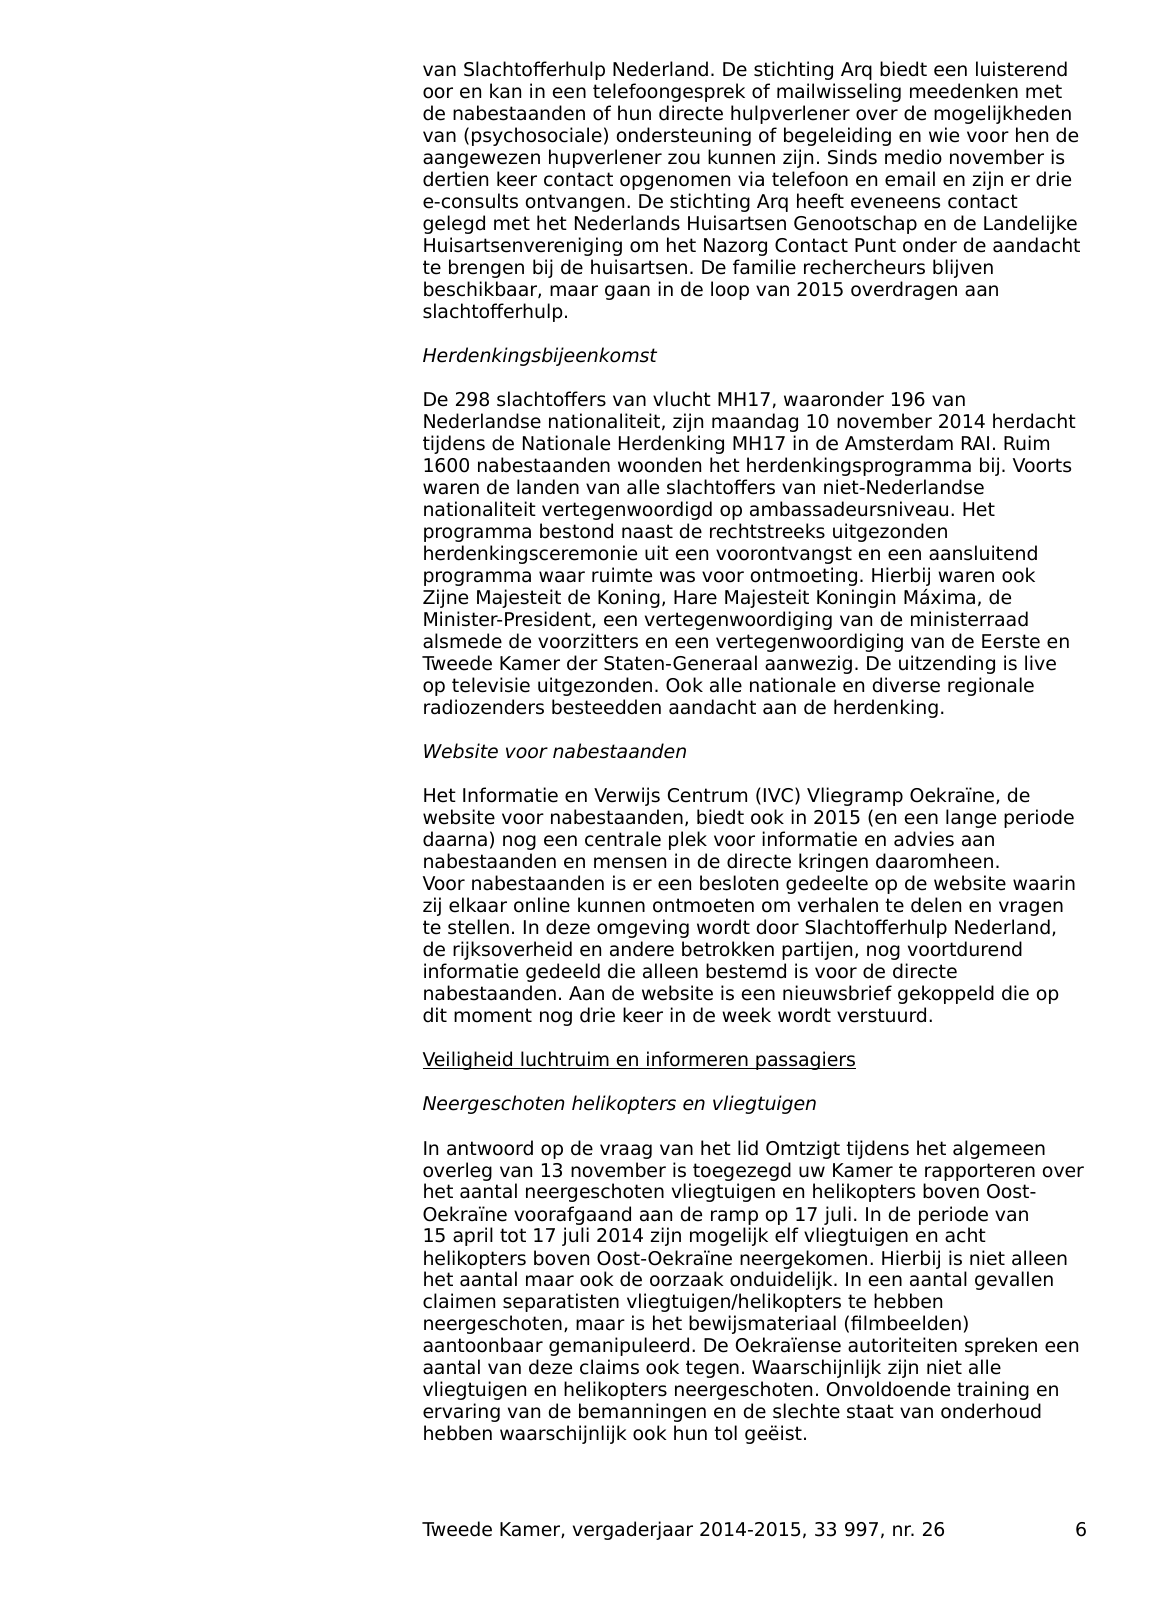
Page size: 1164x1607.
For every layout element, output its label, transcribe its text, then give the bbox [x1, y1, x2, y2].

text Voor nabestaanden is er een besloten gedeelte op de website waarin zij elkaar online kunnen ontmoeten om verhalen te delen en vragen te stellen. In deze omgeving wordt door Slachtofferhulp Nederland, de rijksoverheid en andere betrokken partijen, nog voortdurend informatie gedeeld die alleen bestemd is voor de directe nabestaanden. Aan de website is een nieuwsbrief gekoppeld die op dit moment nog drie keer in de week wordt verstuurd. [422, 873, 1087, 1027]
subtitle Website voor nabestaanden [422, 741, 1087, 763]
subtitle Neergeschoten helikopters en vliegtuigen [422, 1093, 1087, 1115]
text In antwoord op de vraag van het lid Omtzigt tijdens het algemeen overleg van 13 november is toegezegd uw Kamer te rapporteren over het aantal neergeschoten vliegtuigen en helikopters boven Oost-Oekraïne voorafgaand aan de ramp op 17 juli. In de periode van 15 april tot 17 juli 2014 zijn mogelijk elf vliegtuigen en acht helikopters boven Oost-Oekraïne neergekomen. Hierbij is niet alleen het aantal maar ook de oorzaak onduidelijk. In een aantal gevallen claimen separatisten vliegtuigen/helikopters te hebben neergeschoten, maar is het bewijsmateriaal (filmbeelden) aantoonbaar gemanipuleerd. De Oekraïense autoriteiten spreken een aantal van deze claims ook tegen. Waarschijnlijk zijn niet alle vliegtuigen en helikopters neergeschoten. Onvoldoende training en ervaring van de bemanningen en de slechte staat van onderhoud hebben waarschijnlijk ook hun tol geëist. [422, 1137, 1087, 1445]
subtitle Herdenkingsbijeenkomst [422, 345, 1087, 367]
text Het Informatie en Verwijs Centrum (IVC) Vliegramp Oekraïne, de website voor nabestaanden, biedt ook in 2015 (en een lange periode daarna) nog een centrale plek voor informatie en advies aan nabestaanden en mensen in de directe kringen daaromheen. [422, 785, 1087, 873]
text De 298 slachtoffers van vlucht MH17, waaronder 196 van Nederlandse nationaliteit, zijn maandag 10 november 2014 herdacht tijdens de Nationale Herdenking MH17 in de Amsterdam RAI. Ruim 1600 nabestaanden woonden het herdenkingsprogramma bij. Voorts waren de landen van alle slachtoffers van niet-Nederlandse nationaliteit vertegenwoordigd op ambassadeursniveau. Het programma bestond naast de rechtstreeks uitgezonden herdenkingsceremonie uit een voorontvangst en een aansluitend programma waar ruimte was voor ontmoeting. Hierbij waren ook Zijne Majesteit de Koning, Hare Majesteit Koningin Máxima, de Minister-President, een vertegenwoordiging van de ministerraad alsmede de voorzitters en een vertegenwoordiging van de Eerste en Tweede Kamer der Staten-Generaal aanwezig. De uitzending is live op televisie uitgezonden. Ook alle nationale en diverse regionale radiozenders besteedden aandacht aan de herdenking. [422, 389, 1087, 719]
subtitle Veiligheid luchtruim en informeren passagiers [422, 1049, 1087, 1071]
text van Slachtofferhulp Nederland. De stichting Arq biedt een luisterend oor en kan in een telefoongesprek of mailwisseling meedenken met de nabestaanden of hun directe hulpverlener over de mogelijkheden van (psychosociale) ondersteuning of begeleiding en wie voor hen de aangewezen hupverlener zou kunnen zijn. Sinds medio november is dertien keer contact opgenomen via telefoon en email en zijn er drie e-consults ontvangen. De stichting Arq heeft eveneens contact gelegd met het Nederlands Huisartsen Genootschap en de Landelijke Huisartsenvereniging om het Nazorg Contact Punt onder de aandacht te brengen bij de huisartsen. De familie rechercheurs blijven beschikbaar, maar gaan in de loop van 2015 overdragen aan slachtofferhulp. [422, 59, 1087, 323]
